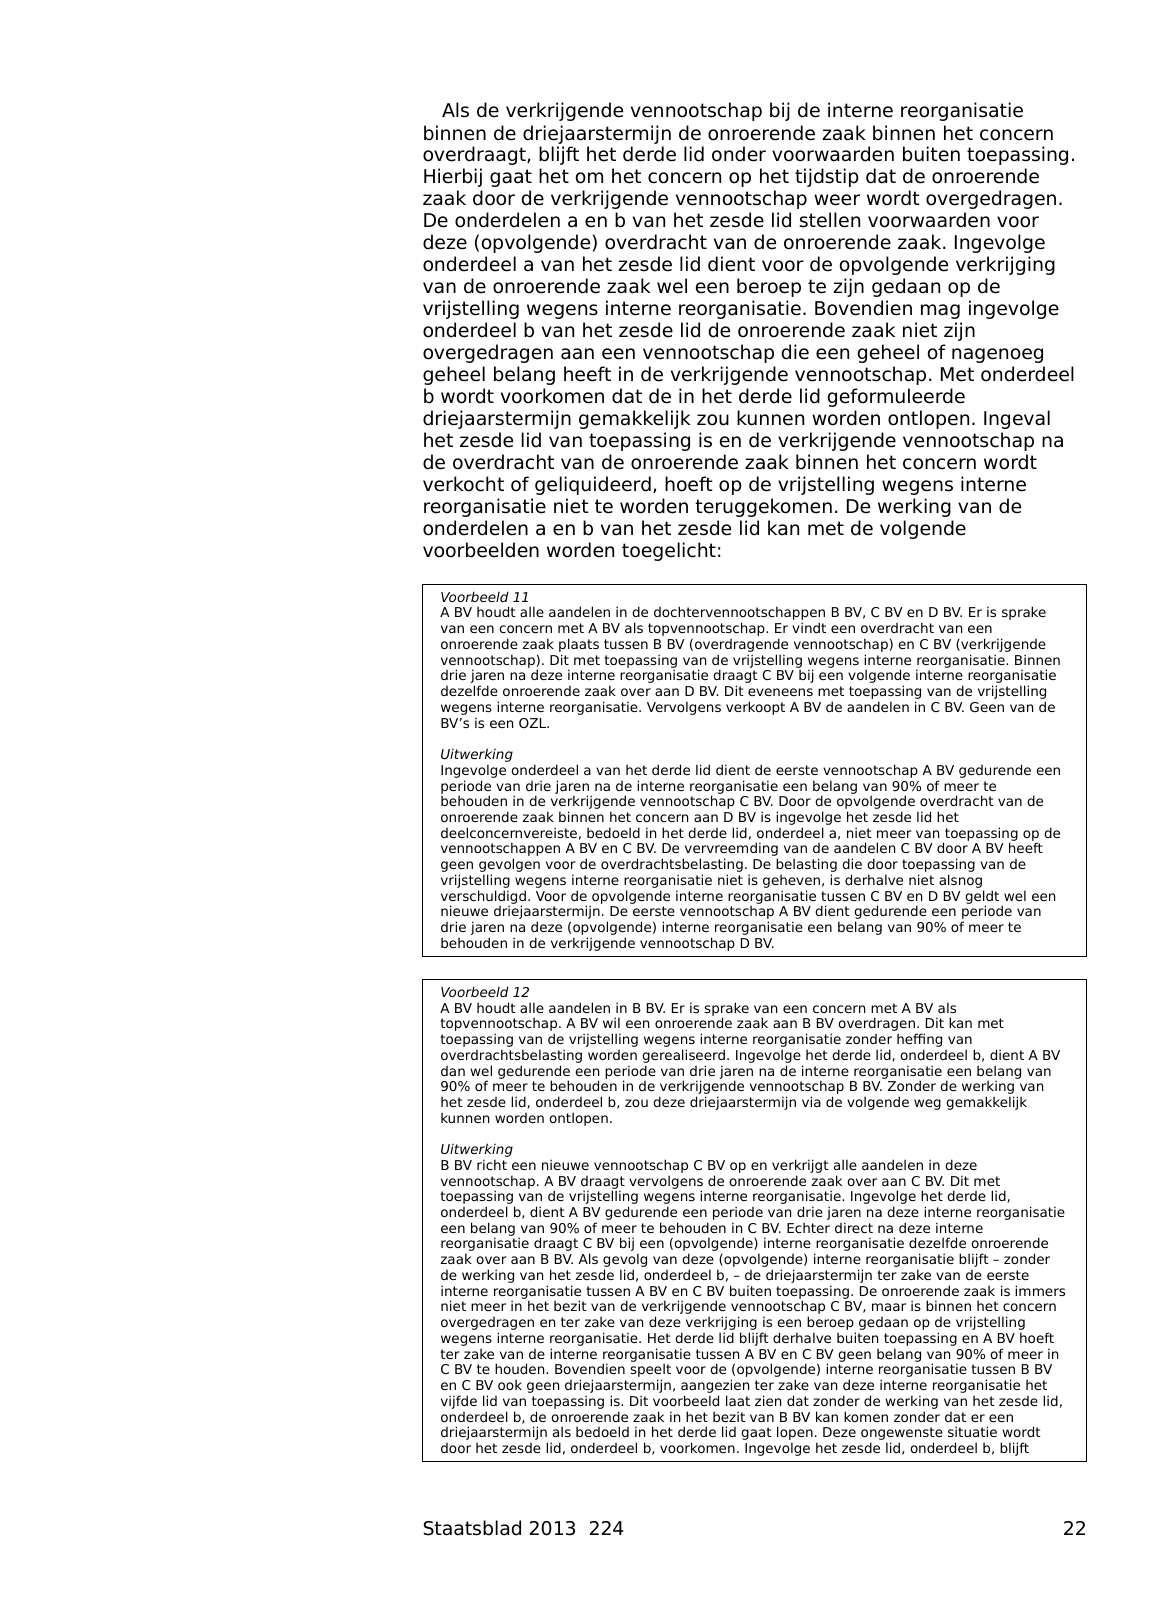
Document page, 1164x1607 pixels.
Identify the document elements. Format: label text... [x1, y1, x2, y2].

table_cell A BV houdt alle aandelen in B BV. Er is sprake van een concern met A BV als topvennootschap. A BV wil een onroerende zaak aan B BV overdragen. Dit kan met toepassing van de vrijstelling wegens interne reorganisatie zonder heffing van overdrachtsbelasting worden gerealiseerd. Ingevolge het derde lid, onderdeel b, dient A BV dan wel gedurende een periode van drie jaren na de interne reorganisatie een belang van 90% of meer te behouden in de verkrijgende vennootschap B BV. Zonder de werking van het zesde lid, onderdeel b, zou deze driejaarstermijn via de volgende weg gemakkelijk kunnen worden ontlopen. [434, 1000, 1074, 1126]
table_cell [1075, 1126, 1086, 1142]
text Als de verkrijgende vennootschap bij de interne reorganisatie binnen de driejaarstermijn de onroerende zaak binnen het concern overdraagt, blijft het derde lid onder voorwaarden buiten toepassing. Hierbij gaat het om het concern op het tijdstip dat de onroerende zaak door de verkrijgende vennootschap weer wordt overgedragen. De onderdelen a en b van het zesde lid stellen voorwaarden voor deze (opvolgende) overdracht van de onroerende zaak. Ingevolge onderdeel a van het zesde lid dient voor de opvolgende verkrijging van de onroerende zaak wel een beroep te zijn gedaan op de vrijstelling wegens interne reorganisatie. Bovendien mag ingevolge onderdeel b van het zesde lid de onroerende zaak niet zijn overgedragen aan een vennootschap die een geheel of nagenoeg geheel belang heeft in de verkrijgende vennootschap. Met onderdeel b wordt voorkomen dat de in het derde lid geformuleerde driejaarstermijn gemakkelijk zou kunnen worden ontlopen. Ingeval het zesde lid van toepassing is en de verkrijgende vennootschap na de overdracht van de onroerende zaak binnen het concern wordt verkocht of geliquideerd, hoeft op de vrijstelling wegens interne reorganisatie niet te worden teruggekomen. De werking van de onderdelen a en b van het zesde lid kan met de volgende voorbeelden worden toegelicht: [422, 100, 1087, 562]
table_cell Uitwerking [434, 747, 1074, 763]
table_header Voorbeeld 11 [434, 585, 1074, 605]
table_cell [423, 747, 434, 763]
table_cell [423, 1158, 434, 1461]
table_cell [423, 605, 434, 731]
table_cell [1075, 1142, 1086, 1158]
table_header [1075, 980, 1086, 1000]
table_header [423, 585, 434, 605]
table_cell [423, 1126, 434, 1142]
table_cell Ingevolge onderdeel a van het derde lid dient de eerste vennootschap A BV gedurende een periode van drie jaren na de interne reorganisatie een belang van 90% of meer te behouden in de verkrijgende vennootschap C BV. Door de opvolgende overdracht van de onroerende zaak binnen het concern aan D BV is ingevolge het zesde lid het deelconcernvereiste, bedoeld in het derde lid, onderdeel a, niet meer van toepassing op de vennootschappen A BV en C BV. De vervreemding van de aandelen C BV door A BV heeft geen gevolgen voor de overdrachtsbelasting. De belasting die door toepassing van de vrijstelling wegens interne reorganisatie niet is geheven, is derhalve niet alsnog verschuldigd. Voor de opvolgende interne reorganisatie tussen C BV en D BV geldt wel een nieuwe driejaarstermijn. De eerste vennootschap A BV dient gedurende een periode van drie jaren na deze (opvolgende) interne reorganisatie een belang van 90% of meer te behouden in de verkrijgende vennootschap D BV. [434, 763, 1074, 956]
table_cell [423, 1000, 434, 1126]
table_cell B BV richt een nieuwe vennootschap C BV op en verkrijgt alle aandelen in deze vennootschap. A BV draagt vervolgens de onroerende zaak over aan C BV. Dit met toepassing van de vrijstelling wegens interne reorganisatie. Ingevolge het derde lid, onderdeel b, dient A BV gedurende een periode van drie jaren na deze interne reorganisatie een belang van 90% of meer te behouden in C BV. Echter direct na deze interne reorganisatie draagt C BV bij een (opvolgende) interne reorganisatie dezelfde onroerende zaak over aan B BV. Als gevolg van deze (opvolgende) interne reorganisatie blijft – zonder de werking van het zesde lid, onderdeel b, – de driejaarstermijn ter zake van de eerste interne reorganisatie tussen A BV en C BV buiten toepassing. De onroerende zaak is immers niet meer in het bezit van de verkrijgende vennootschap C BV, maar is binnen het concern overgedragen en ter zake van deze verkrijging is een beroep gedaan op de vrijstelling wegens interne reorganisatie. Het derde lid blijft derhalve buiten toepassing en A BV hoeft ter zake van de interne reorganisatie tussen A BV en C BV geen belang van 90% of meer in C BV te houden. Bovendien speelt voor de (opvolgende) interne reorganisatie tussen B BV en C BV ook geen driejaarstermijn, aangezien ter zake van deze interne reorganisatie het vijfde lid van toepassing is. Dit voorbeeld laat zien dat zonder de werking van het zesde lid, onderdeel b, de onroerende zaak in het bezit van B BV kan komen zonder dat er een driejaarstermijn als bedoeld in het derde lid gaat lopen. Deze ongewenste situatie wordt door het zesde lid, onderdeel b, voorkomen. Ingevolge het zesde lid, onderdeel b, blijft [434, 1158, 1074, 1461]
table_cell A BV houdt alle aandelen in de dochtervennootschappen B BV, C BV en D BV. Er is sprake van een concern met A BV als topvennootschap. Er vindt een overdracht van een onroerende zaak plaats tussen B BV (overdragende vennootschap) en C BV (verkrijgende vennootschap). Dit met toepassing van de vrijstelling wegens interne reorganisatie. Binnen drie jaren na deze interne reorganisatie draagt C BV bij een volgende interne reorganisatie dezelfde onroerende zaak over aan D BV. Dit eveneens met toepassing van de vrijstelling wegens interne reorganisatie. Vervolgens verkoopt A BV de aandelen in C BV. Geen van de BV’s is een OZL. [434, 605, 1074, 731]
table_header Voorbeeld 12 [434, 980, 1074, 1000]
table_header [423, 980, 434, 1000]
table_cell [1075, 763, 1086, 956]
table_cell [434, 1126, 1074, 1142]
table_cell [434, 731, 1074, 747]
table_cell [423, 763, 434, 956]
table_cell [1075, 1158, 1086, 1461]
table_header [1075, 585, 1086, 605]
table_cell [1075, 605, 1086, 731]
table_cell [1075, 747, 1086, 763]
table_cell [1075, 1000, 1086, 1126]
table_cell Uitwerking [434, 1142, 1074, 1158]
table_cell [423, 1142, 434, 1158]
table_cell [423, 731, 434, 747]
table_cell [1075, 731, 1086, 747]
